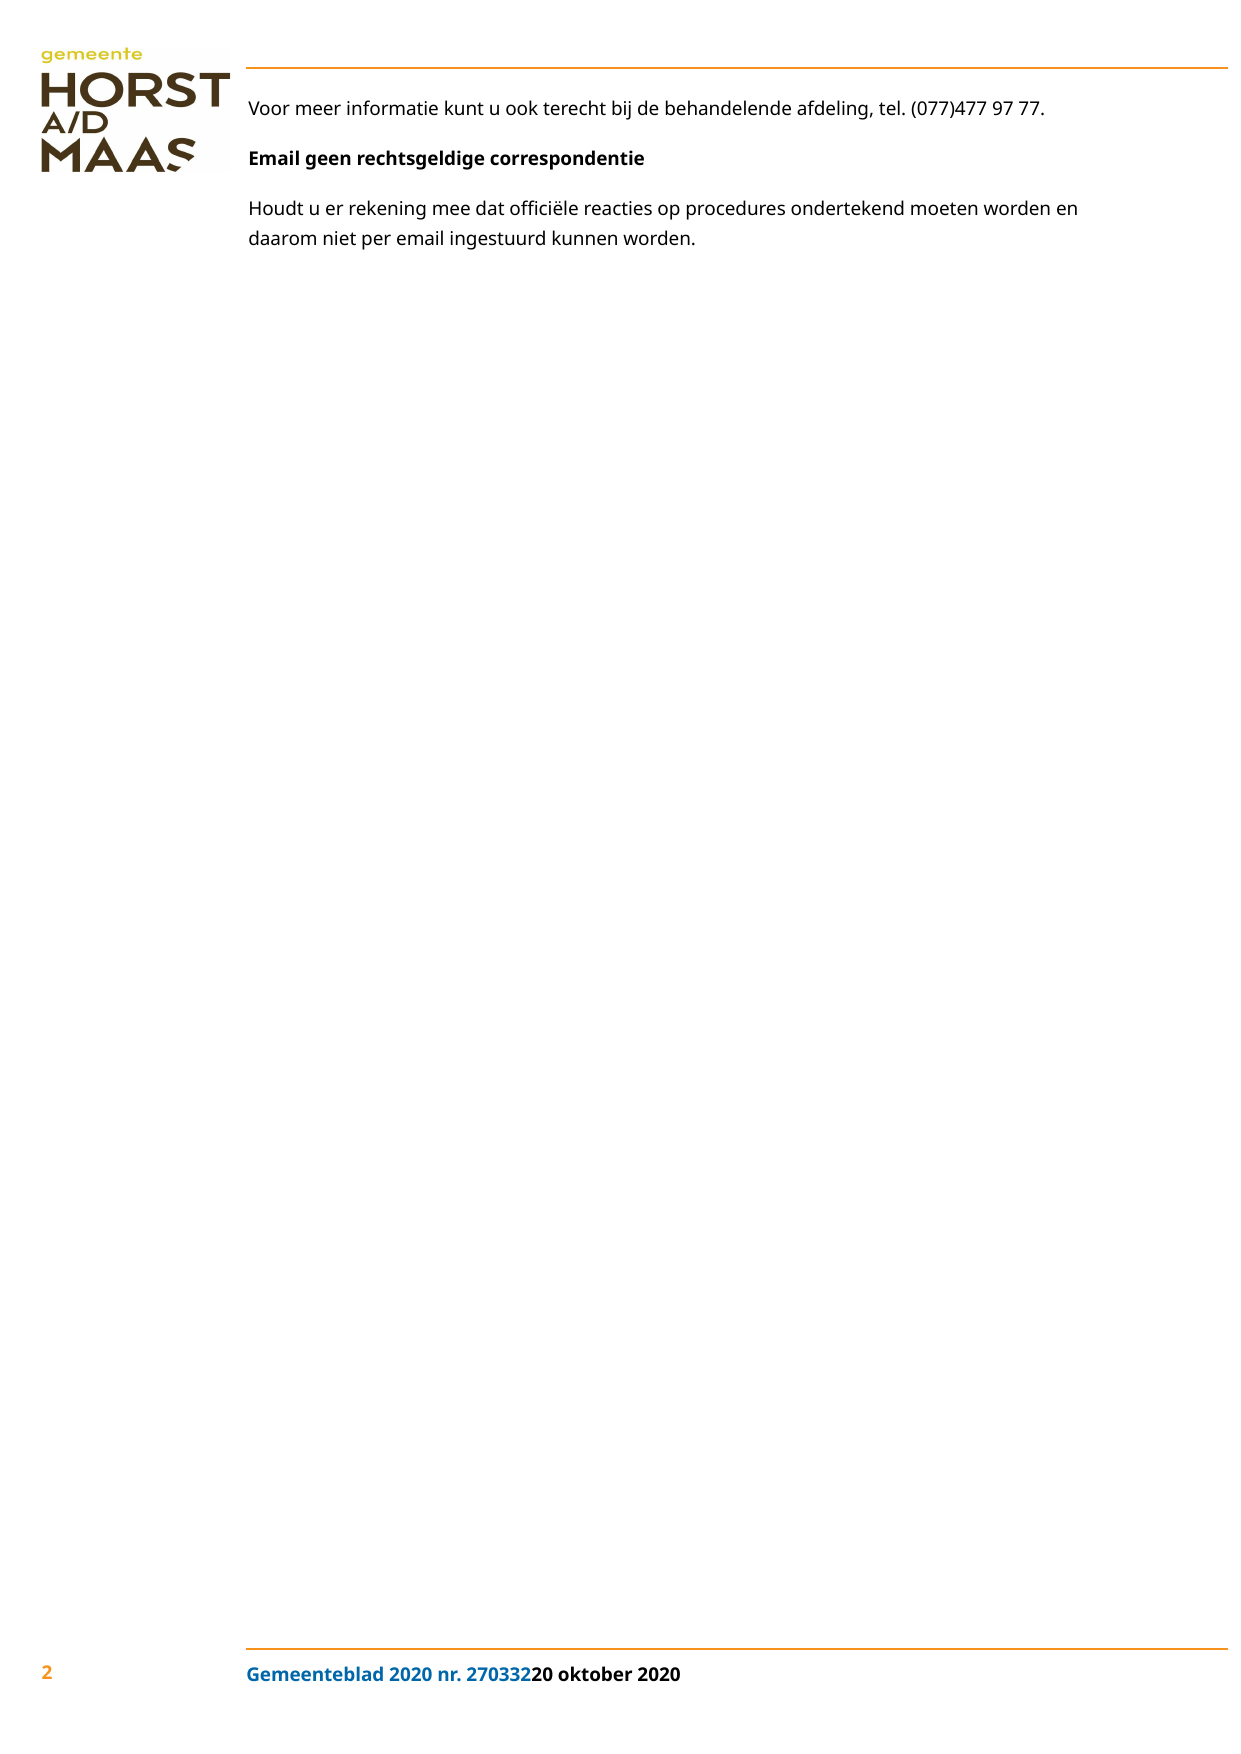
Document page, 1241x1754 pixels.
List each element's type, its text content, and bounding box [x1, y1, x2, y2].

picture [41, 47, 231, 172]
text Houdt u er rekening mee dat officiële reacties op procedures ondertekend moeten worden en daarom niet per email ingestuurd kunnen worden. [248, 196, 1152, 251]
text Voor meer informatie kunt u ook terecht bij de behandelende afdeling, tel. (077)477 97 77. [248, 95, 1152, 121]
text Email geen rechtsgeldige correspondentie [248, 145, 1152, 171]
